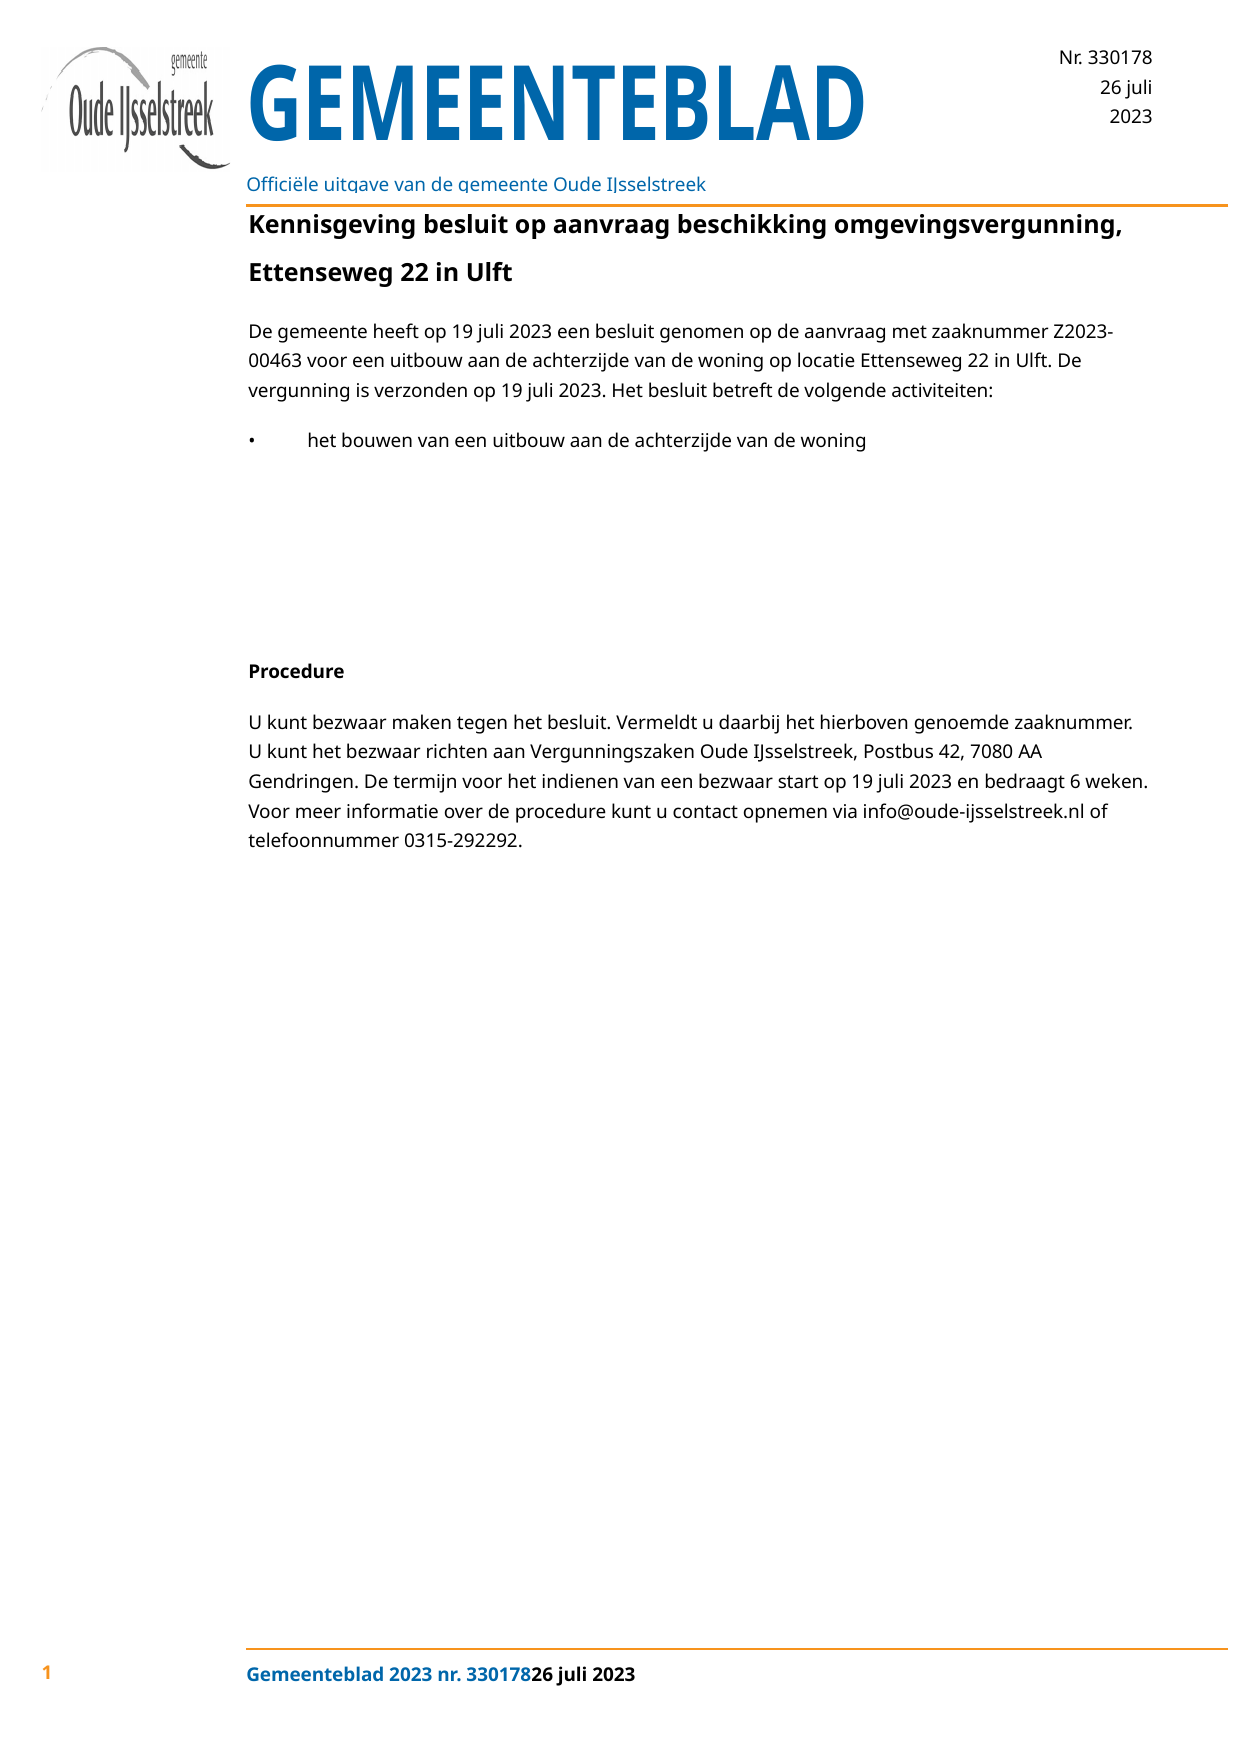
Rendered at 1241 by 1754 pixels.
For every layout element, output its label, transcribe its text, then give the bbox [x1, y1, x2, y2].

text Procedure [248, 659, 1152, 684]
text De gemeente heeft op 19 juli 2023 een besluit genomen op de aanvraag met zaaknummer Z2023-00463 voor een uitbouw aan de achterzijde van de woning op locatie Ettenseweg 22 in Ulft. De vergunning is verzonden op 19 juli 2023. Het besluit betreft de volgende activiteiten: [248, 318, 1152, 403]
list het bouwen van een uitbouw aan de achterzijde van de woning [248, 427, 1152, 453]
text Kennisgeving besluit op aanvraag beschikking omgevingsvergunning, Ettenseweg 22 in Ulft [248, 207, 1152, 288]
picture [41, 47, 231, 172]
text U kunt bezwaar maken tegen het besluit. Vermeldt u daarbij het hierboven genoemde zaaknummer. U kunt het bezwaar richten aan Vergunningszaken Oude IJsselstreek, Postbus 42, 7080 AA Gendringen. De termijn voor het indienen van een bezwaar start op 19 juli 2023 en bedraagt 6 weken. Voor meer informatie over de procedure kunt u contact opnemen via info@oude-ijsselstreek.nl of telefoonnummer 0315-292292. [248, 709, 1152, 853]
